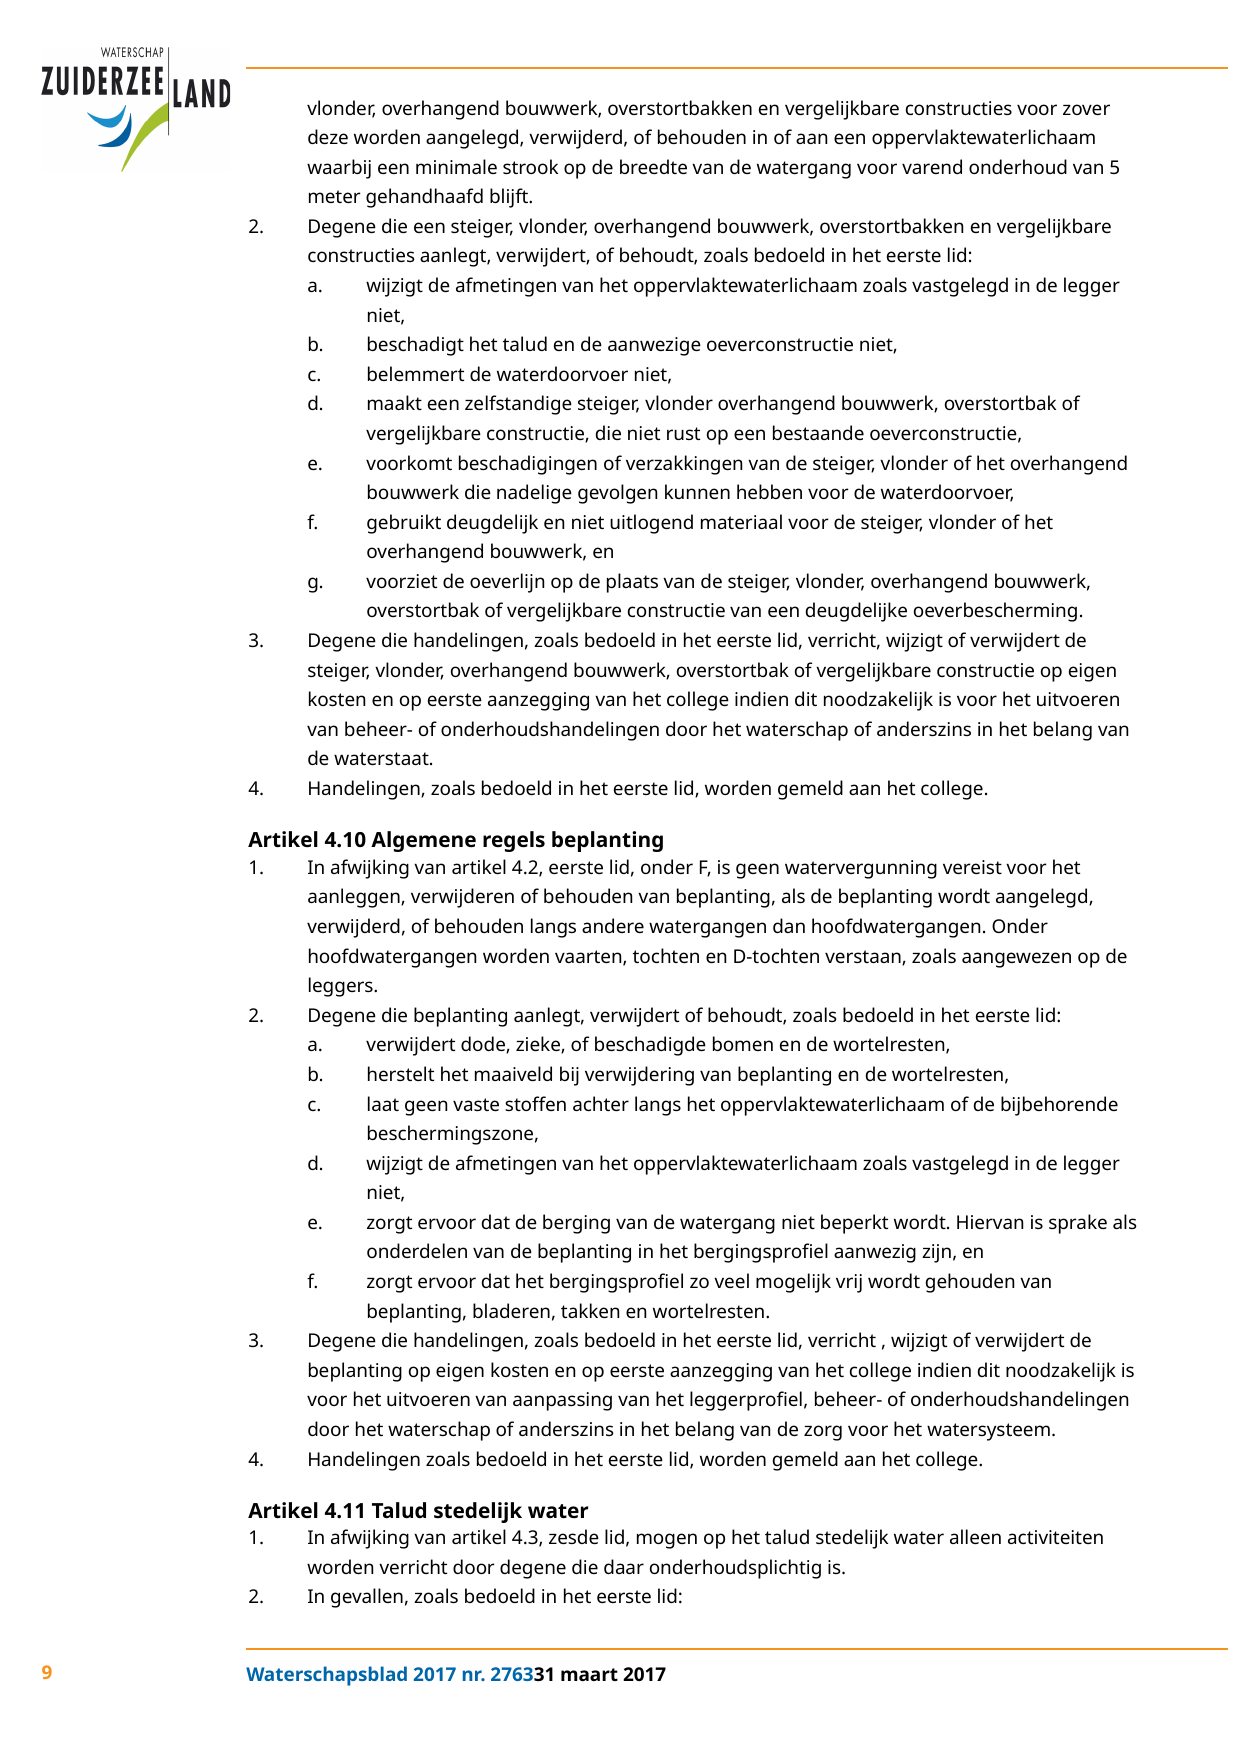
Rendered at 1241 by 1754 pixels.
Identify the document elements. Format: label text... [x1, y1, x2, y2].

list wijzigt de afmetingen van het oppervlaktewaterlichaam zoals vastgelegd in de legger niet, [307, 1150, 1152, 1205]
list zorgt ervoor dat de berging van de watergang niet beperkt wordt. Hiervan is sprake als onderdelen van de beplanting in het bergingsprofiel aanwezig zijn, en [307, 1209, 1152, 1264]
list voorkomt beschadigingen of verzakkingen van de steiger, vlonder of het overhangend bouwwerk die nadelige gevolgen kunnen hebben voor de waterdoorvoer, [307, 450, 1152, 505]
text Artikel 4.10 Algemene regels beplanting [248, 826, 1152, 854]
list zorgt ervoor dat het bergingsprofiel zo veel mogelijk vrij wordt gehouden van beplanting, bladeren, takken en wortelresten. [307, 1268, 1152, 1323]
list Degene die beplanting aanlegt, verwijdert of behoudt, zoals bedoeld in het eerste lid: [248, 1002, 1152, 1028]
list Degene die een steiger, vlonder, overhangend bouwwerk, overstortbakken en vergelijkbare constructies aanlegt, verwijdert, of behoudt, zoals bedoeld in het eerste lid: [248, 213, 1152, 268]
list vlonder, overhangend bouwwerk, overstortbakken en vergelijkbare constructies voor zover deze worden aangelegd, verwijderd, of behouden in of aan een oppervlaktewaterlichaam waarbij een minimale strook op de breedte van de watergang voor varend onderhoud van 5 meter gehandhaafd blijft. [248, 95, 1152, 209]
list herstelt het maaiveld bij verwijdering van beplanting en de wortelresten, [307, 1061, 1152, 1087]
list verwijdert dode, zieke, of beschadigde bomen en de wortelresten, [307, 1032, 1152, 1057]
list laat geen vaste stoffen achter langs het oppervlaktewaterlichaam of de bijbehorende beschermingszone, [307, 1091, 1152, 1146]
list voorziet de oeverlijn op de plaats van de steiger, vlonder, overhangend bouwwerk, overstortbak of vergelijkbare constructie van een deugdelijke oeverbescherming. [307, 568, 1152, 623]
text Artikel 4.11 Talud stedelijk water [248, 1496, 1152, 1524]
list Degene die handelingen, zoals bedoeld in het eerste lid, verricht, wijzigt of verwijdert de steiger, vlonder, overhangend bouwwerk, overstortbak of vergelijkbare constructie op eigen kosten en op eerste aanzegging van het college indien dit noodzakelijk is voor het uitvoeren van beheer- of onderhoudshandelingen door het waterschap of anderszins in het belang van de waterstaat. [248, 627, 1152, 771]
list belemmert de waterdoorvoer niet, [307, 361, 1152, 387]
list beschadigt het talud en de aanwezige oeverconstructie niet, [307, 331, 1152, 357]
list wijzigt de afmetingen van het oppervlaktewaterlichaam zoals vastgelegd in de legger niet, [307, 272, 1152, 328]
list Degene die handelingen, zoals bedoeld in het eerste lid, verricht , wijzigt of verwijdert de beplanting op eigen kosten en op eerste aanzegging van het college indien dit noodzakelijk is voor het uitvoeren van aanpassing van het leggerprofiel, beheer- of onderhoudshandelingen door het waterschap of anderszins in het belang van de zorg voor het watersysteem. [248, 1327, 1152, 1442]
list In afwijking van artikel 4.2, eerste lid, onder F, is geen watervergunning vereist voor het aanleggen, verwijderen of behouden van beplanting, als de beplanting wordt aangelegd, verwijderd, of behouden langs andere watergangen dan hoofdwatergangen. Onder hoofdwatergangen worden vaarten, tochten en D-tochten verstaan, zoals aangewezen op de leggers. [248, 854, 1152, 998]
list Handelingen, zoals bedoeld in het eerste lid, worden gemeld aan het college. [248, 775, 1152, 801]
picture [41, 47, 231, 172]
list In afwijking van artikel 4.3, zesde lid, mogen op het talud stedelijk water alleen activiteiten worden verricht door degene die daar onderhoudsplichtig is. [248, 1524, 1152, 1580]
list maakt een zelfstandige steiger, vlonder overhangend bouwwerk, overstortbak of vergelijkbare constructie, die niet rust op een bestaande oeverconstructie, [307, 391, 1152, 446]
list gebruikt deugdelijk en niet uitlogend materiaal voor de steiger, vlonder of het overhangend bouwwerk, en [307, 509, 1152, 564]
list In gevallen, zoals bedoeld in het eerste lid: [248, 1584, 1152, 1609]
list Handelingen zoals bedoeld in het eerste lid, worden gemeld aan het college. [248, 1446, 1152, 1471]
